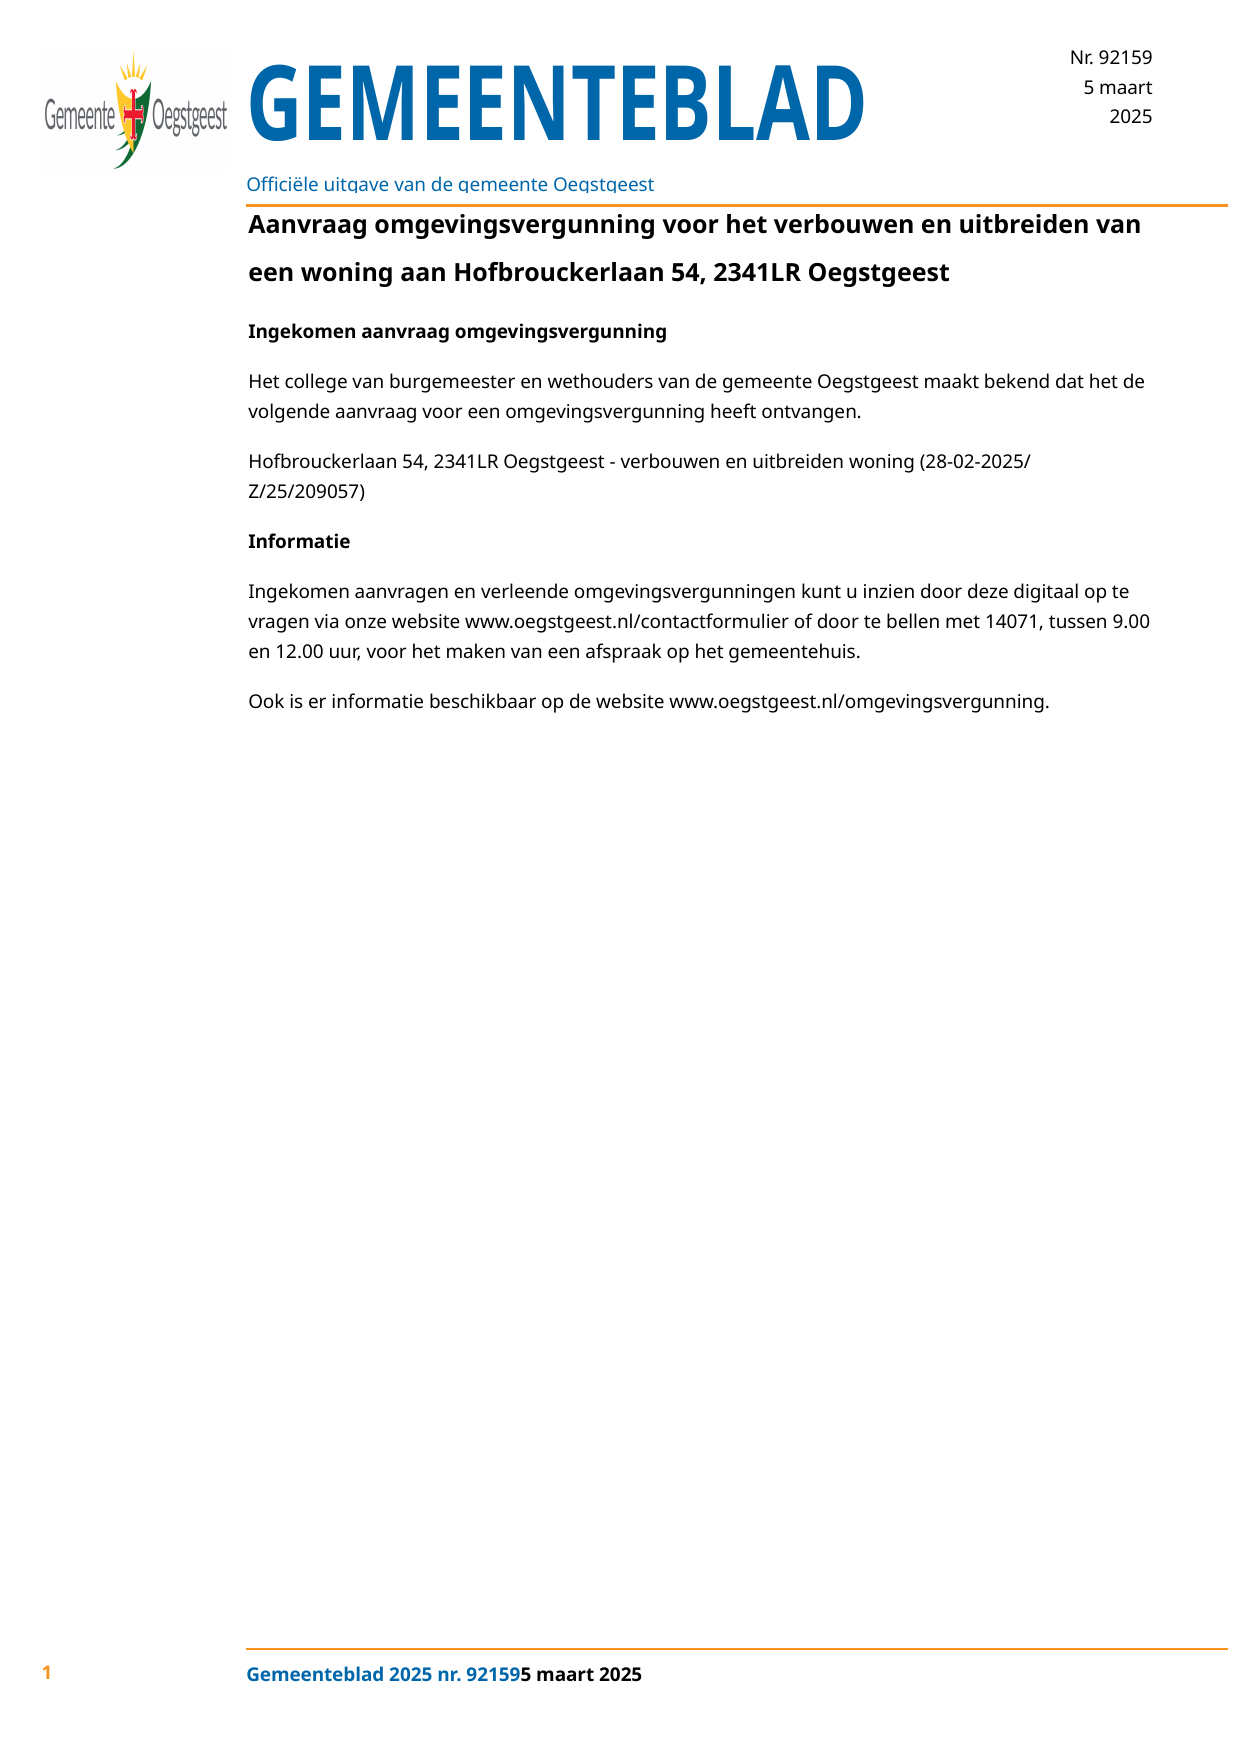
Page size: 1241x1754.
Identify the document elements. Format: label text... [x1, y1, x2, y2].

text Het college van burgemeester en wethouders van de gemeente Oegstgeest maakt bekend dat het de volgende aanvraag voor een omgevingsvergunning heeft ontvangen. [248, 368, 1152, 424]
text Ingekomen aanvragen en verleende omgevingsvergunningen kunt u inzien door deze digitaal op te vragen via onze website www.oegstgeest.nl/contactformulier of door te bellen met 14071, tussen 9.00 en 12.00 uur, voor het maken van een afspraak op het gemeentehuis. [248, 579, 1152, 664]
picture [41, 47, 231, 172]
text Informatie [248, 528, 1152, 554]
text Hofbrouckerlaan 54, 2341LR Oegstgeest - verbouwen en uitbreiden woning (28-02-2025/ Z/25/209057) [248, 448, 1152, 504]
text Ingekomen aanvraag omgevingsvergunning [248, 318, 1152, 344]
text Ook is er informatie beschikbaar op de website www.oegstgeest.nl/omgevingsvergunning. [248, 688, 1152, 714]
text Aanvraag omgevingsvergunning voor het verbouwen en uitbreiden van een woning aan Hofbrouckerlaan 54, 2341LR Oegstgeest [248, 207, 1152, 288]
